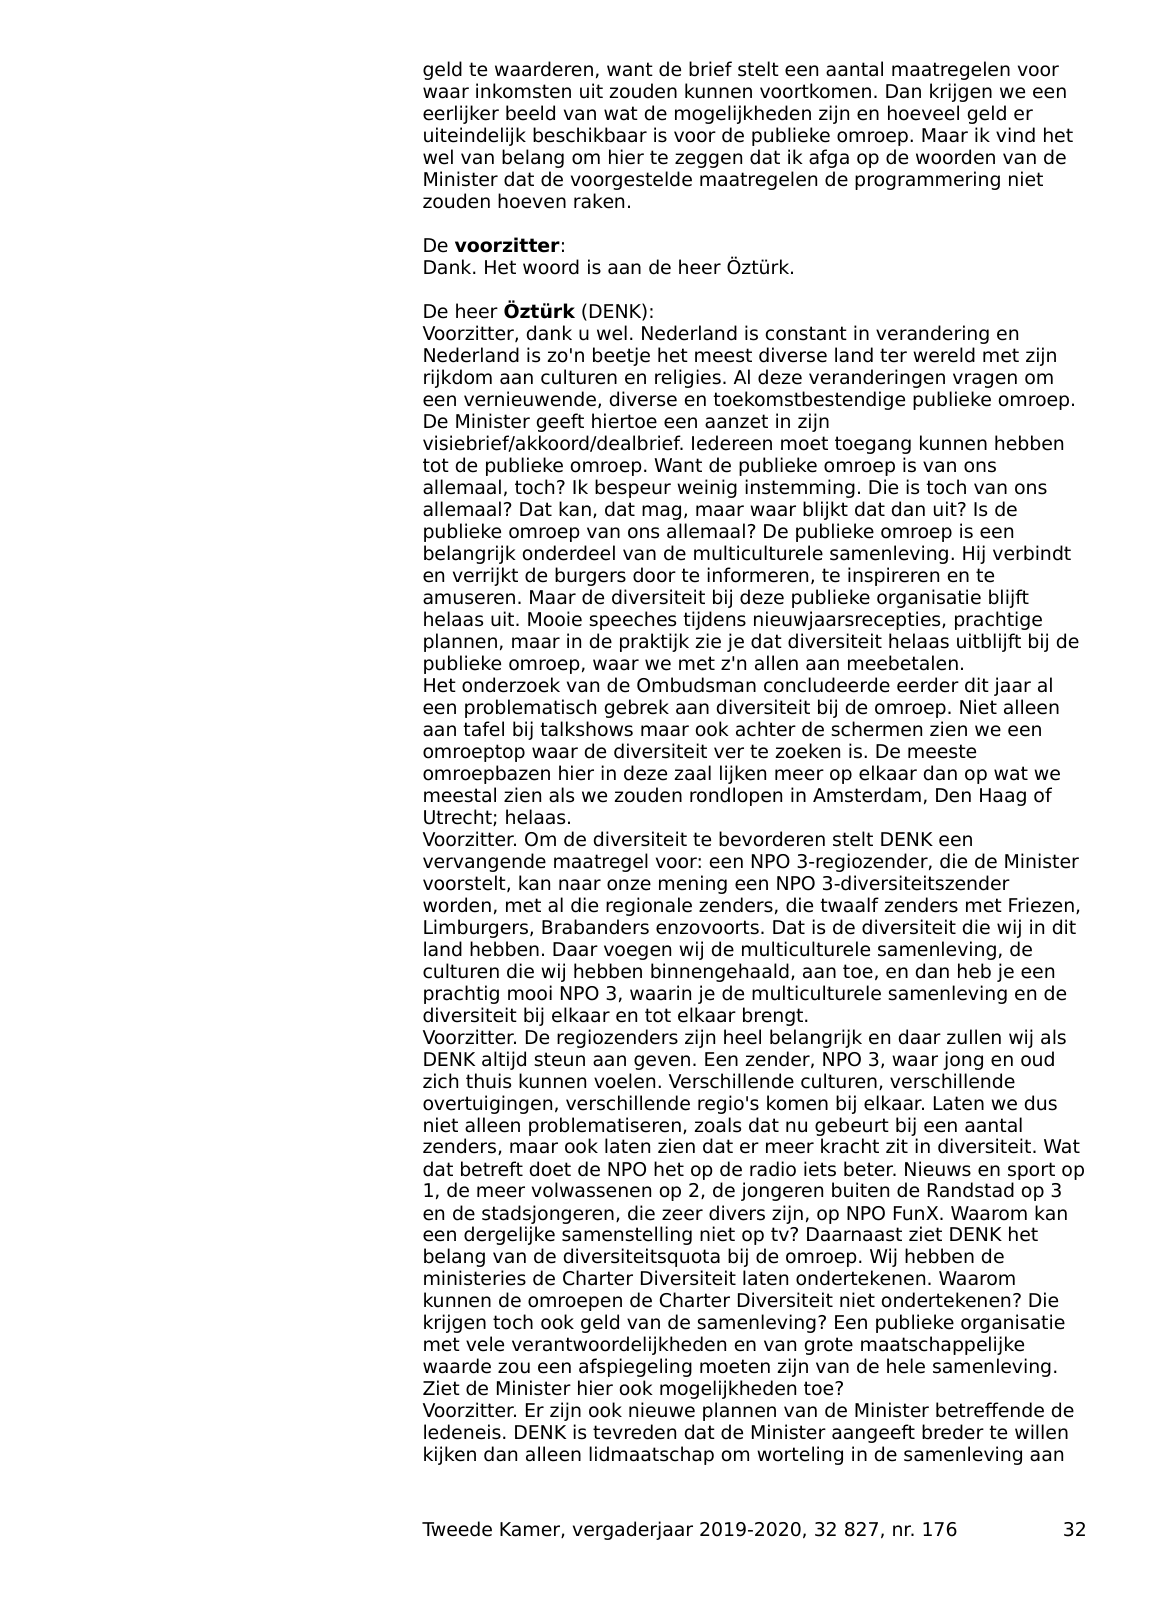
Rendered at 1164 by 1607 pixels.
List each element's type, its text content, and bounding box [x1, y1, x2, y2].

text geld te waarderen, want de brief stelt een aantal maatregelen voor waar inkomsten uit zouden kunnen voortkomen. Dan krijgen we een eerlijker beeld van wat de mogelijkheden zijn en hoeveel geld er uiteindelijk beschikbaar is voor de publieke omroep. Maar ik vind het wel van belang om hier te zeggen dat ik afga op de woorden van de Minister dat de voorgestelde maatregelen de programmering niet zouden hoeven raken. [422, 59, 1087, 213]
text De voorzitter: [422, 235, 1087, 257]
text Voorzitter. Er zijn ook nieuwe plannen van de Minister betreffende de ledeneis. DENK is tevreden dat de Minister aangeeft breder te willen kijken dan alleen lidmaatschap om worteling in de samenleving aan [422, 1400, 1087, 1466]
text De heer Öztürk (DENK): [422, 301, 1087, 323]
text Voorzitter. De regiozenders zijn heel belangrijk en daar zullen wij als DENK altijd steun aan geven. Een zender, NPO 3, waar jong en oud zich thuis kunnen voelen. Verschillende culturen, verschillende overtuigingen, verschillende regio's komen bij elkaar. Laten we dus niet alleen problematiseren, zoals dat nu gebeurt bij een aantal zenders, maar ook laten zien dat er meer kracht zit in diversiteit. Wat dat betreft doet de NPO het op de radio iets beter. Nieuws en sport op 1, de meer volwassenen op 2, de jongeren buiten de Randstad op 3 en de stadsjongeren, die zeer divers zijn, op NPO FunX. Waarom kan een dergelijke samenstelling niet op tv? Daarnaast ziet DENK het belang van de diversiteitsquota bij de omroep. Wij hebben de ministeries de Charter Diversiteit laten ondertekenen. Waarom kunnen de omroepen de Charter Diversiteit niet ondertekenen? Die krijgen toch ook geld van de samenleving? Een publieke organisatie met vele verantwoordelijkheden en van grote maatschappelijke waarde zou een afspiegeling moeten zijn van de hele samenleving. Ziet de Minister hier ook mogelijkheden toe? [422, 1027, 1087, 1400]
text Voorzitter, dank u wel. Nederland is constant in verandering en Nederland is zo'n beetje het meest diverse land ter wereld met zijn rijkdom aan culturen en religies. Al deze veranderingen vragen om een vernieuwende, diverse en toekomstbestendige publieke omroep. De Minister geeft hiertoe een aanzet in zijn visiebrief/akkoord/dealbrief. Iedereen moet toegang kunnen hebben tot de publieke omroep. Want de publieke omroep is van ons allemaal, toch? Ik bespeur weinig instemming. Die is toch van ons allemaal? Dat kan, dat mag, maar waar blijkt dat dan uit? Is de publieke omroep van ons allemaal? De publieke omroep is een belangrijk onderdeel van de multiculturele samenleving. Hij verbindt en verrijkt de burgers door te informeren, te inspireren en te amuseren. Maar de diversiteit bij deze publieke organisatie blijft helaas uit. Mooie speeches tijdens nieuwjaarsrecepties, prachtige plannen, maar in de praktijk zie je dat diversiteit helaas uitblijft bij de publieke omroep, waar we met z'n allen aan meebetalen. [422, 323, 1087, 675]
text Voorzitter. Om de diversiteit te bevorderen stelt DENK een vervangende maatregel voor: een NPO 3-regiozender, die de Minister voorstelt, kan naar onze mening een NPO 3-diversiteitszender worden, met al die regionale zenders, die twaalf zenders met Friezen, Limburgers, Brabanders enzovoorts. Dat is de diversiteit die wij in dit land hebben. Daar voegen wij de multiculturele samenleving, de culturen die wij hebben binnengehaald, aan toe, en dan heb je een prachtig mooi NPO 3, waarin je de multiculturele samenleving en de diversiteit bij elkaar en tot elkaar brengt. [422, 829, 1087, 1027]
text Het onderzoek van de Ombudsman concludeerde eerder dit jaar al een problematisch gebrek aan diversiteit bij de omroep. Niet alleen aan tafel bij talkshows maar ook achter de schermen zien we een omroeptop waar de diversiteit ver te zoeken is. De meeste omroepbazen hier in deze zaal lijken meer op elkaar dan op wat we meestal zien als we zouden rondlopen in Amsterdam, Den Haag of Utrecht; helaas. [422, 675, 1087, 829]
text Dank. Het woord is aan de heer Öztürk. [422, 257, 1087, 279]
